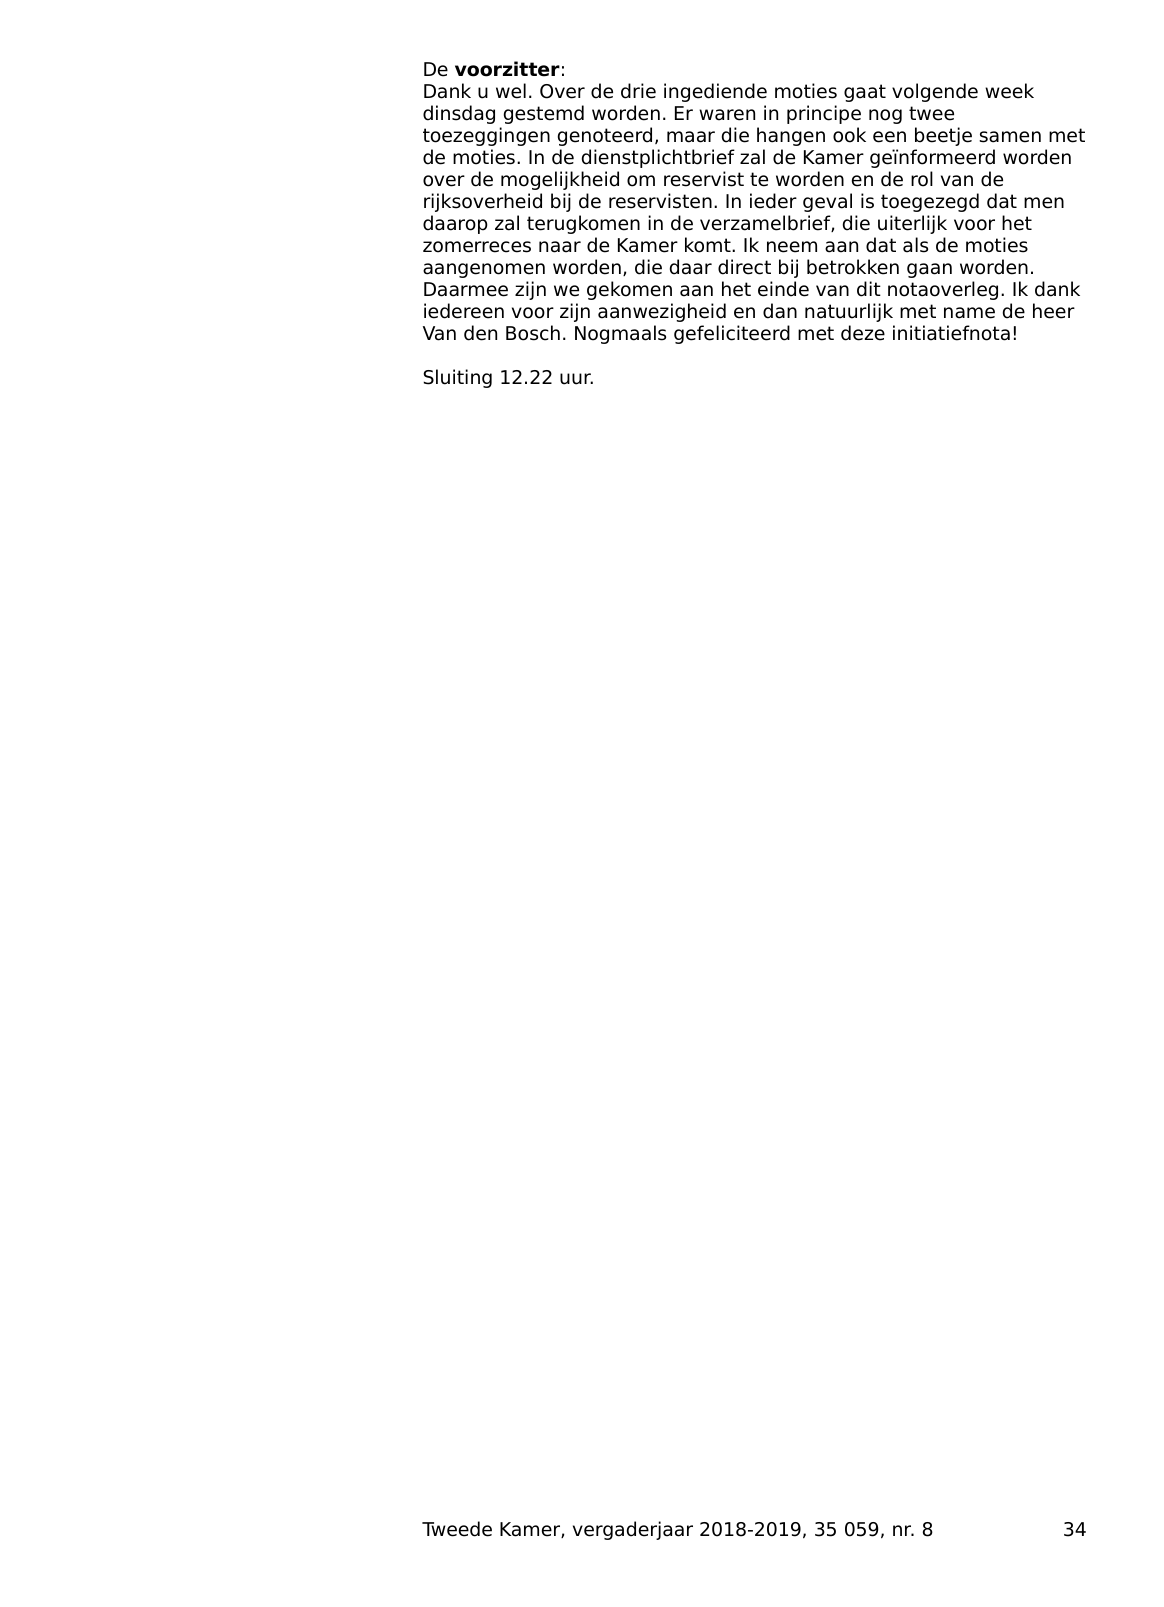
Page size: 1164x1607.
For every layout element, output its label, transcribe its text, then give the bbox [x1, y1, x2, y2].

text Dank u wel. Over de drie ingediende moties gaat volgende week dinsdag gestemd worden. Er waren in principe nog twee toezeggingen genoteerd, maar die hangen ook een beetje samen met de moties. In de dienstplichtbrief zal de Kamer geïnformeerd worden over de mogelijkheid om reservist te worden en de rol van de rijksoverheid bij de reservisten. In ieder geval is toegezegd dat men daarop zal terugkomen in de verzamelbrief, die uiterlijk voor het zomerreces naar de Kamer komt. Ik neem aan dat als de moties aangenomen worden, die daar direct bij betrokken gaan worden. Daarmee zijn we gekomen aan het einde van dit notaoverleg. Ik dank iedereen voor zijn aanwezigheid en dan natuurlijk met name de heer Van den Bosch. Nogmaals gefeliciteerd met deze initiatiefnota! [422, 81, 1087, 345]
text Sluiting 12.22 uur. [422, 367, 1087, 389]
text De voorzitter: [422, 59, 1087, 81]
